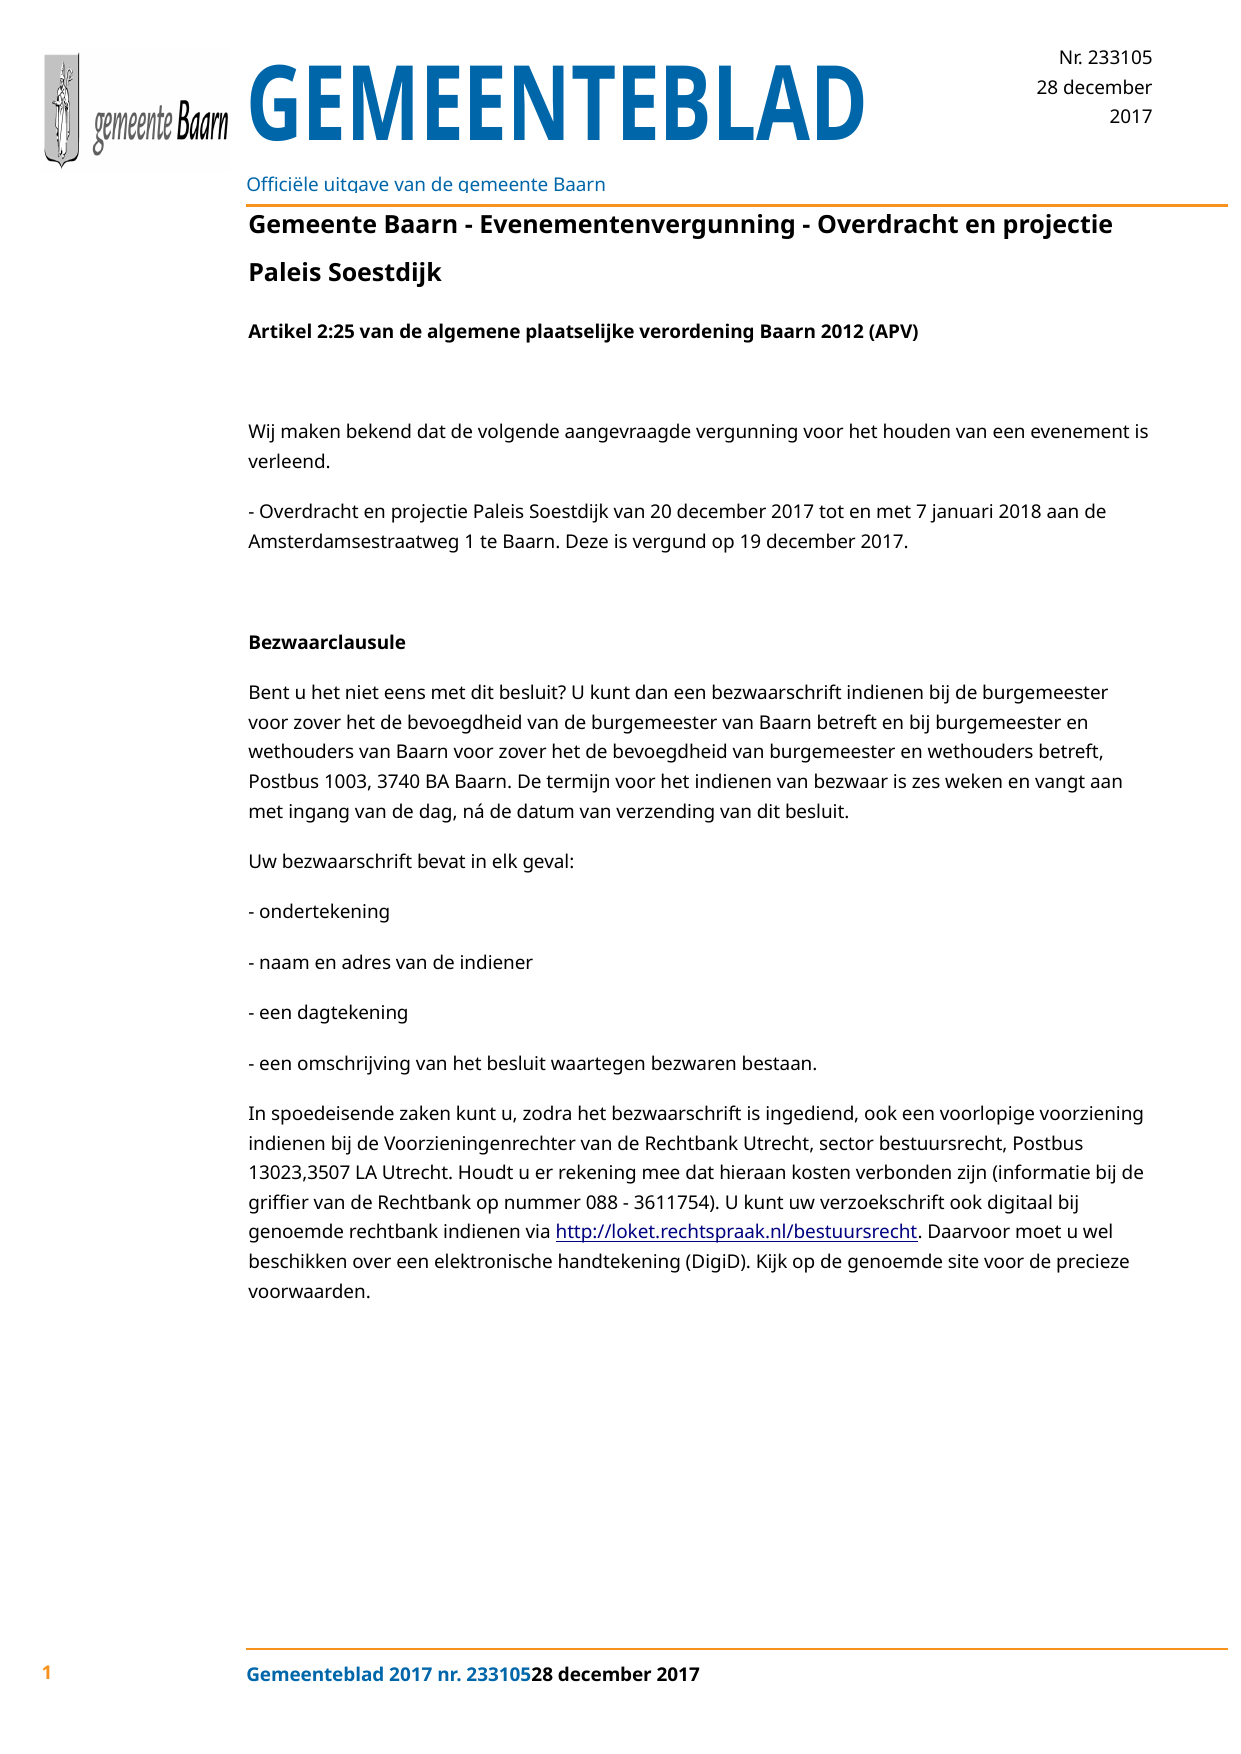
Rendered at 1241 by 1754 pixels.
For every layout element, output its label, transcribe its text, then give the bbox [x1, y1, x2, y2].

text - naam en adres van de indiener [248, 949, 1152, 975]
text Uw bezwaarschrift bevat in elk geval: [248, 848, 1152, 874]
text - Overdracht en projectie Paleis Soestdijk van 20 december 2017 tot en met 7 januari 2018 aan de Amsterdamsestraatweg 1 te Baarn. Deze is vergund op 19 december 2017. [248, 499, 1152, 554]
text Bent u het niet eens met dit besluit? U kunt dan een bezwaarschrift indienen bij de burgemeester voor zover het de bevoegdheid van de burgemeester van Baarn betreft en bij burgemeester en wethouders van Baarn voor zover het de bevoegdheid van burgemeester en wethouders betreft, Postbus 1003, 3740 BA Baarn. De termijn voor het indienen van bezwaar is zes weken en vangt aan met ingang van de dag, ná de datum van verzending van dit besluit. [248, 679, 1152, 824]
text In spoedeisende zaken kunt u, zodra het bezwaarschrift is ingediend, ook een voorlopige voorziening indienen bij de Voorzieningenrechter van de Rechtbank Utrecht, sector bestuursrecht, Postbus 13023,3507 LA Utrecht. Houdt u er rekening mee dat hieraan kosten verbonden zijn (informatie bij de griffier van de Rechtbank op nummer 088 - 3611754). U kunt uw verzoekschrift ook digitaal bij genoemde rechtbank indienen via http://loket.rechtspraak.nl/bestuursrecht. Daarvoor moet u wel beschikken over een elektronische handtekening (DigiD). Kijk op de genoemde site voor de precieze voorwaarden. [248, 1100, 1152, 1304]
text Wij maken bekend dat de volgende aangevraagde vergunning voor het houden van een evenement is verleend. [248, 419, 1152, 474]
text - een omschrijving van het besluit waartegen bezwaren bestaan. [248, 1050, 1152, 1076]
picture [41, 47, 231, 172]
text - ondertekening [248, 899, 1152, 924]
text Bezwaarclausule [248, 629, 1152, 655]
text - een dagtekening [248, 999, 1152, 1025]
text Artikel 2:25 van de algemene plaatselijke verordening Baarn 2012 (APV) [248, 318, 1152, 344]
text Gemeente Baarn - Evenementenvergunning - Overdracht en projectie Paleis Soestdijk [248, 207, 1152, 288]
